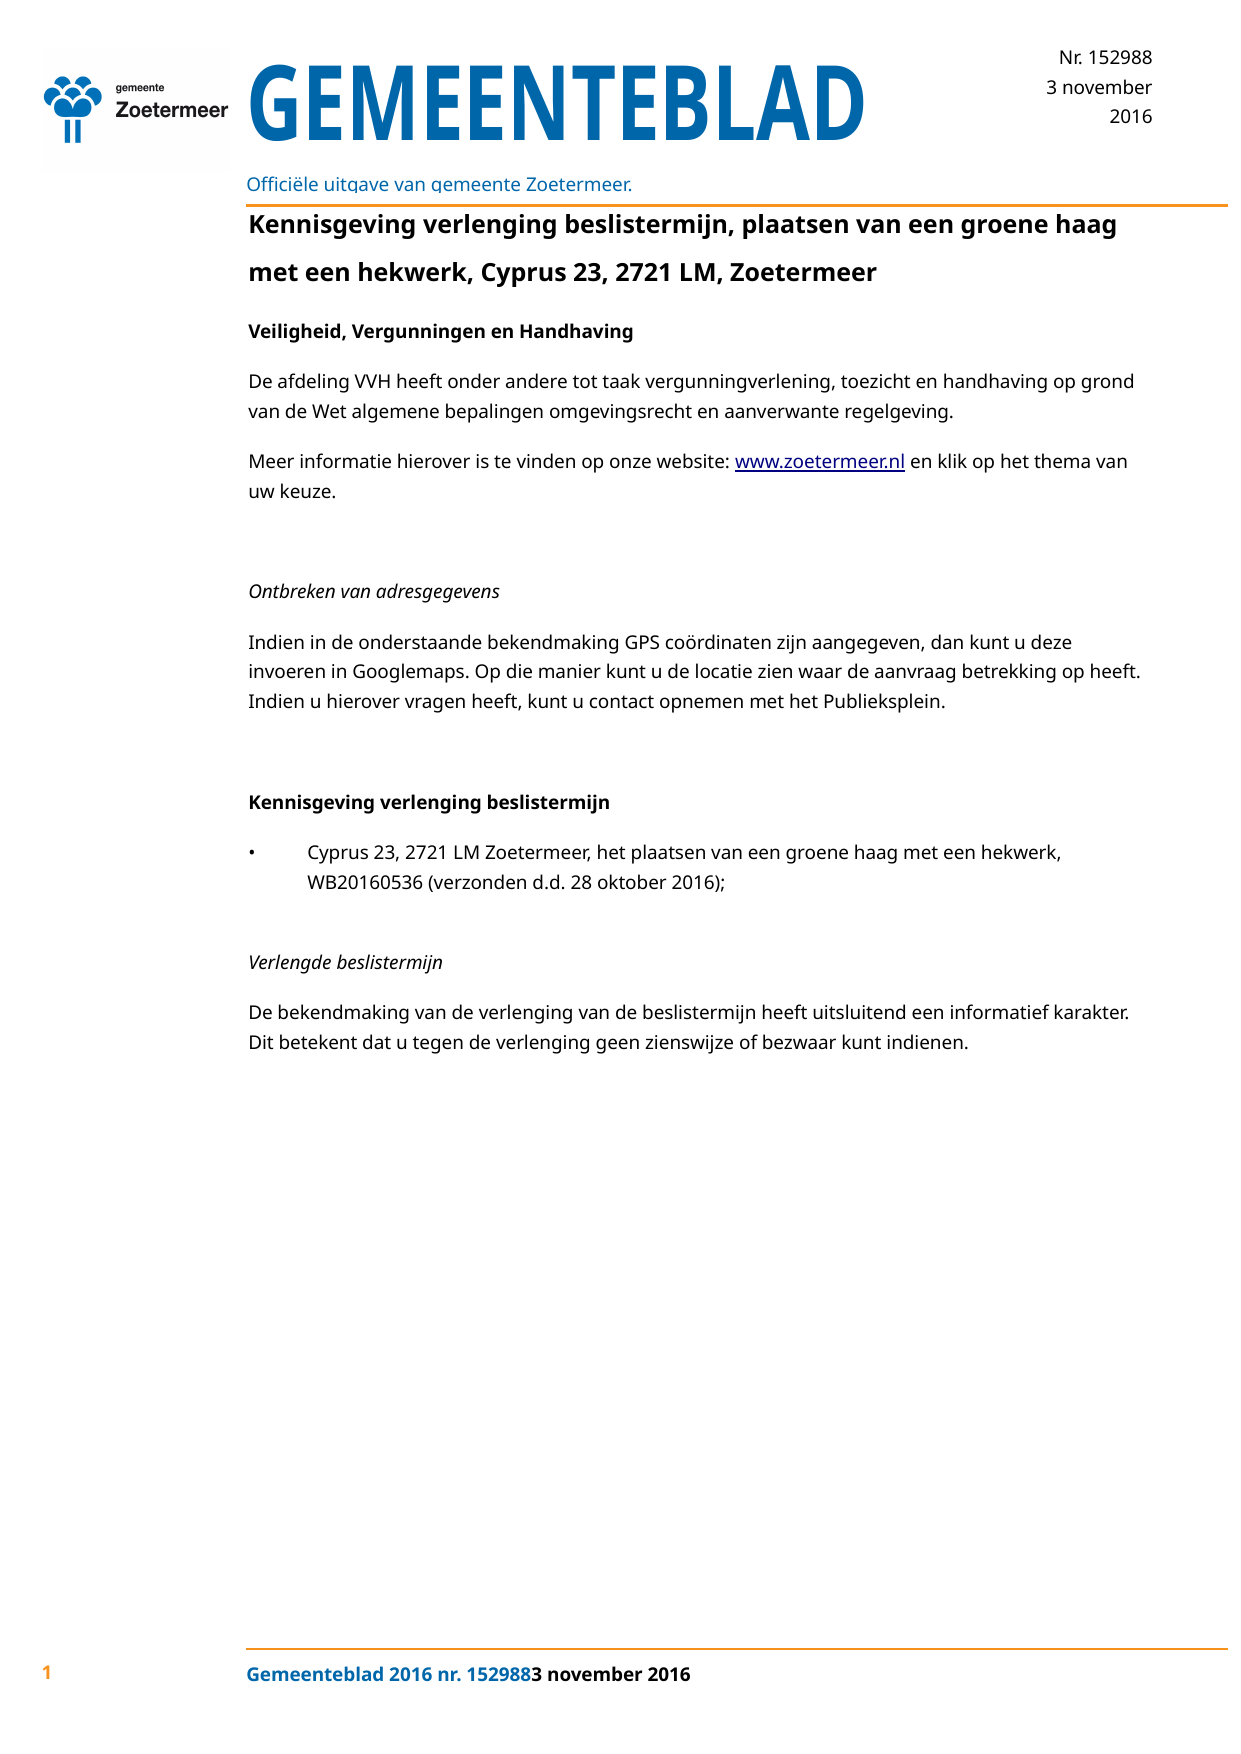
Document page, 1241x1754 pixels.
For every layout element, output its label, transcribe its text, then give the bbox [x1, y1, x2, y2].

text De afdeling VVH heeft onder andere tot taak vergunningverlening, toezicht en handhaving op grond van de Wet algemene bepalingen omgevingsrecht en aanverwante regelgeving. [248, 368, 1152, 424]
text Meer informatie hierover is te vinden op onze website: www.zoetermeer.nl en klik op het thema van uw keuze. [248, 448, 1152, 504]
text Ontbreken van adresgegevens [248, 579, 1152, 604]
text Indien in de onderstaande bekendmaking GPS coördinaten zijn aangegeven, dan kunt u deze invoeren in Googlemaps. Op die manier kunt u de locatie zien waar de aanvraag betrekking op heeft. Indien u hierover vragen heeft, kunt u contact opnemen met het Publieksplein. [248, 629, 1152, 714]
text Veiligheid, Vergunningen en Handhaving [248, 318, 1152, 344]
list Cyprus 23, 2721 LM Zoetermeer, het plaatsen van een groene haag met een hekwerk, WB20160536 (verzonden d.d. 28 oktober 2016); [248, 839, 1152, 895]
picture [41, 47, 231, 172]
text De bekendmaking van de verlenging van de beslistermijn heeft uitsluitend een informatief karakter. Dit betekent dat u tegen de verlenging geen zienswijze of bezwaar kunt indienen. [248, 999, 1152, 1055]
text Kennisgeving verlenging beslistermijn, plaatsen van een groene haag met een hekwerk, Cyprus 23, 2721 LM, Zoetermeer [248, 207, 1152, 288]
text Verlengde beslistermijn [248, 949, 1152, 975]
text Kennisgeving verlenging beslistermijn [248, 789, 1152, 815]
